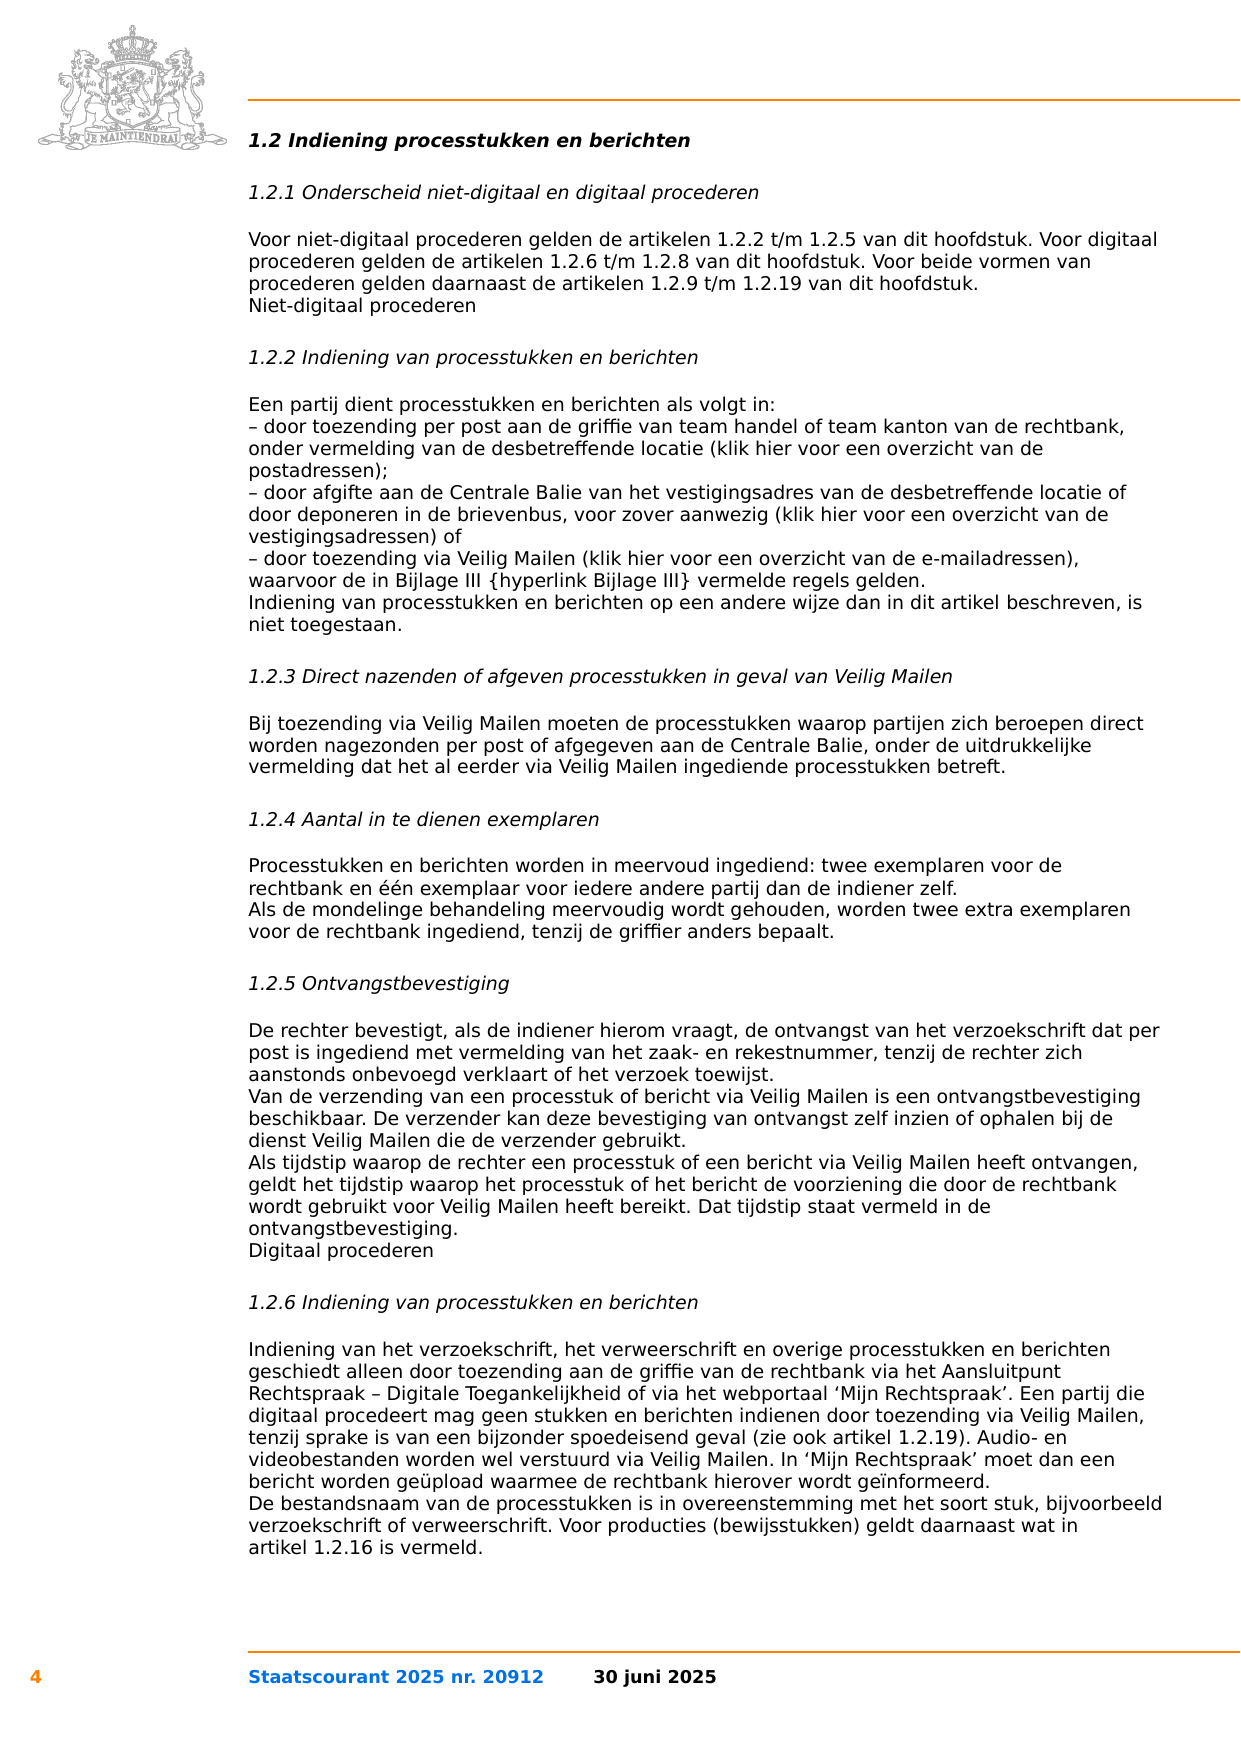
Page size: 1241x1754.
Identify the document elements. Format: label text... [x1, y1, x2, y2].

subtitle 1.2.5 Ontvangstbevestiging [248, 973, 1163, 995]
subtitle 1.2.1 Onderscheid niet-digitaal en digitaal procederen [248, 182, 1163, 204]
picture [38, 25, 227, 150]
text Indiening van het verzoekschrift, het verweerschrift en overige processtukken en berichten geschiedt alleen door toezending aan de griffie van de rechtbank via het Aansluitpunt Rechtspraak – Digitale Toegankelijkheid of via het webportaal ‘Mijn Rechtspraak’. Een partij die digitaal procedeert mag geen stukken en berichten indienen door toezending via Veilig Mailen, tenzij sprake is van een bijzonder spoedeisend geval (zie ook artikel 1.2.19). Audio- en videobestanden worden wel verstuurd via Veilig Mailen. In ‘Mijn Rechtspraak’ moet dan een bericht worden geüpload waarmee de rechtbank hierover wordt geïnformeerd. [248, 1339, 1163, 1493]
text – door afgifte aan de Centrale Balie van het vestigingsadres van de desbetreffende locatie of door deponeren in de brievenbus, voor zover aanwezig (klik hier voor een overzicht van de vestigingsadressen) of [248, 482, 1163, 548]
text De bestandsnaam van de processtukken is in overeenstemming met het soort stuk, bijvoorbeeld verzoekschrift of verweerschrift. Voor producties (bewijsstukken) geldt daarnaast wat in artikel 1.2.16 is vermeld. [248, 1493, 1163, 1559]
text De rechter bevestigt, als de indiener hierom vraagt, de ontvangst van het verzoekschrift dat per post is ingediend met vermelding van het zaak- en rekestnummer, tenzij de rechter zich aanstonds onbevoegd verklaart of het verzoek toewijst. [248, 1020, 1163, 1086]
text Een partij dient processtukken en berichten als volgt in: [248, 394, 1163, 416]
text – door toezending via Veilig Mailen (klik hier voor een overzicht van de e-mailadressen), waarvoor de in Bijlage III {hyperlink Bijlage III} vermelde regels gelden. [248, 548, 1163, 592]
text Als tijdstip waarop de rechter een processtuk of een bericht via Veilig Mailen heeft ontvangen, geldt het tijdstip waarop het processtuk of het bericht de voorziening die door de rechtbank wordt gebruikt voor Veilig Mailen heeft bereikt. Dat tijdstip staat vermeld in de ontvangstbevestiging. [248, 1152, 1163, 1240]
text Voor niet-digitaal procederen gelden de artikelen 1.2.2 t/m 1.2.5 van dit hoofdstuk. Voor digitaal procederen gelden de artikelen 1.2.6 t/m 1.2.8 van dit hoofdstuk. Voor beide vormen van procederen gelden daarnaast de artikelen 1.2.9 t/m 1.2.19 van dit hoofdstuk. [248, 229, 1163, 295]
subtitle 1.2.6 Indiening van processtukken en berichten [248, 1292, 1163, 1314]
text Processtukken en berichten worden in meervoud ingediend: twee exemplaren voor de rechtbank en één exemplaar voor iedere andere partij dan de indiener zelf. [248, 855, 1163, 899]
text Niet-digitaal procederen [248, 295, 1163, 317]
subtitle 1.2.2 Indiening van processtukken en berichten [248, 347, 1163, 369]
subtitle 1.2.4 Aantal in te dienen exemplaren [248, 808, 1163, 830]
text Digitaal procederen [248, 1240, 1163, 1262]
text Van de verzending van een processtuk of bericht via Veilig Mailen is een ontvangstbevestiging beschikbaar. De verzender kan deze bevestiging van ontvangst zelf inzien of ophalen bij de dienst Veilig Mailen die de verzender gebruikt. [248, 1086, 1163, 1152]
text Bij toezending via Veilig Mailen moeten de processtukken waarop partijen zich beroepen direct worden nagezonden per post of afgegeven aan de Centrale Balie, onder de uitdrukkelijke vermelding dat het al eerder via Veilig Mailen ingediende processtukken betreft. [248, 712, 1163, 778]
subtitle 1.2 Indiening processtukken en berichten [248, 130, 1163, 152]
text – door toezending per post aan de griffie van team handel of team kanton van de rechtbank, onder vermelding van de desbetreffende locatie (klik hier voor een overzicht van de postadressen); [248, 416, 1163, 482]
text Indiening van processtukken en berichten op een andere wijze dan in dit artikel beschreven, is niet toegestaan. [248, 592, 1163, 636]
text Als de mondelinge behandeling meervoudig wordt gehouden, worden twee extra exemplaren voor de rechtbank ingediend, tenzij de griffier anders bepaalt. [248, 899, 1163, 943]
subtitle 1.2.3 Direct nazenden of afgeven processtukken in geval van Veilig Mailen [248, 666, 1163, 687]
